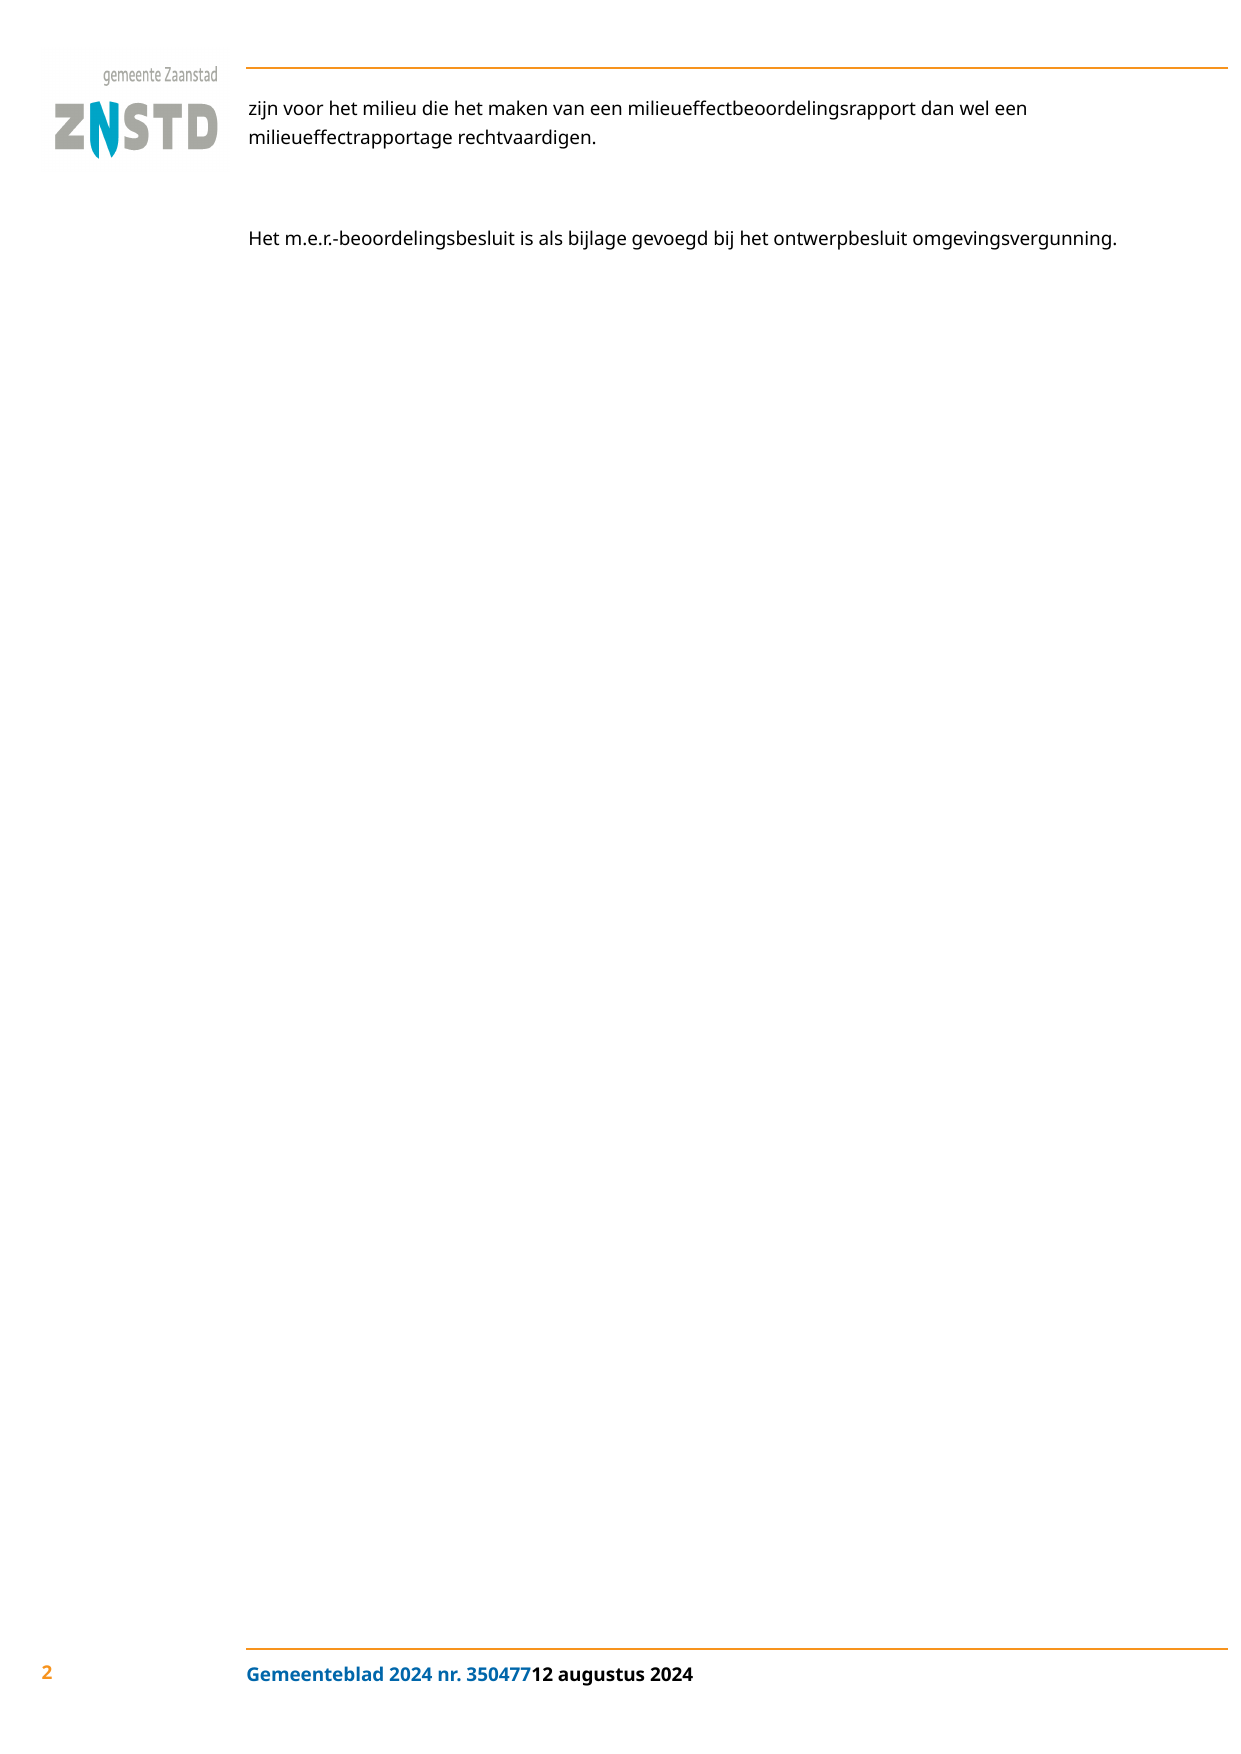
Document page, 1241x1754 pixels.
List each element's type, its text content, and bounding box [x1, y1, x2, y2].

text Het m.e.r.-beoordelingsbesluit is als bijlage gevoegd bij het ontwerpbesluit omgevingsvergunning. [248, 225, 1152, 251]
picture [41, 47, 231, 172]
text zijn voor het milieu die het maken van een milieueffectbeoordelingsrapport dan wel een milieueffectrapportage rechtvaardigen. [248, 95, 1152, 150]
